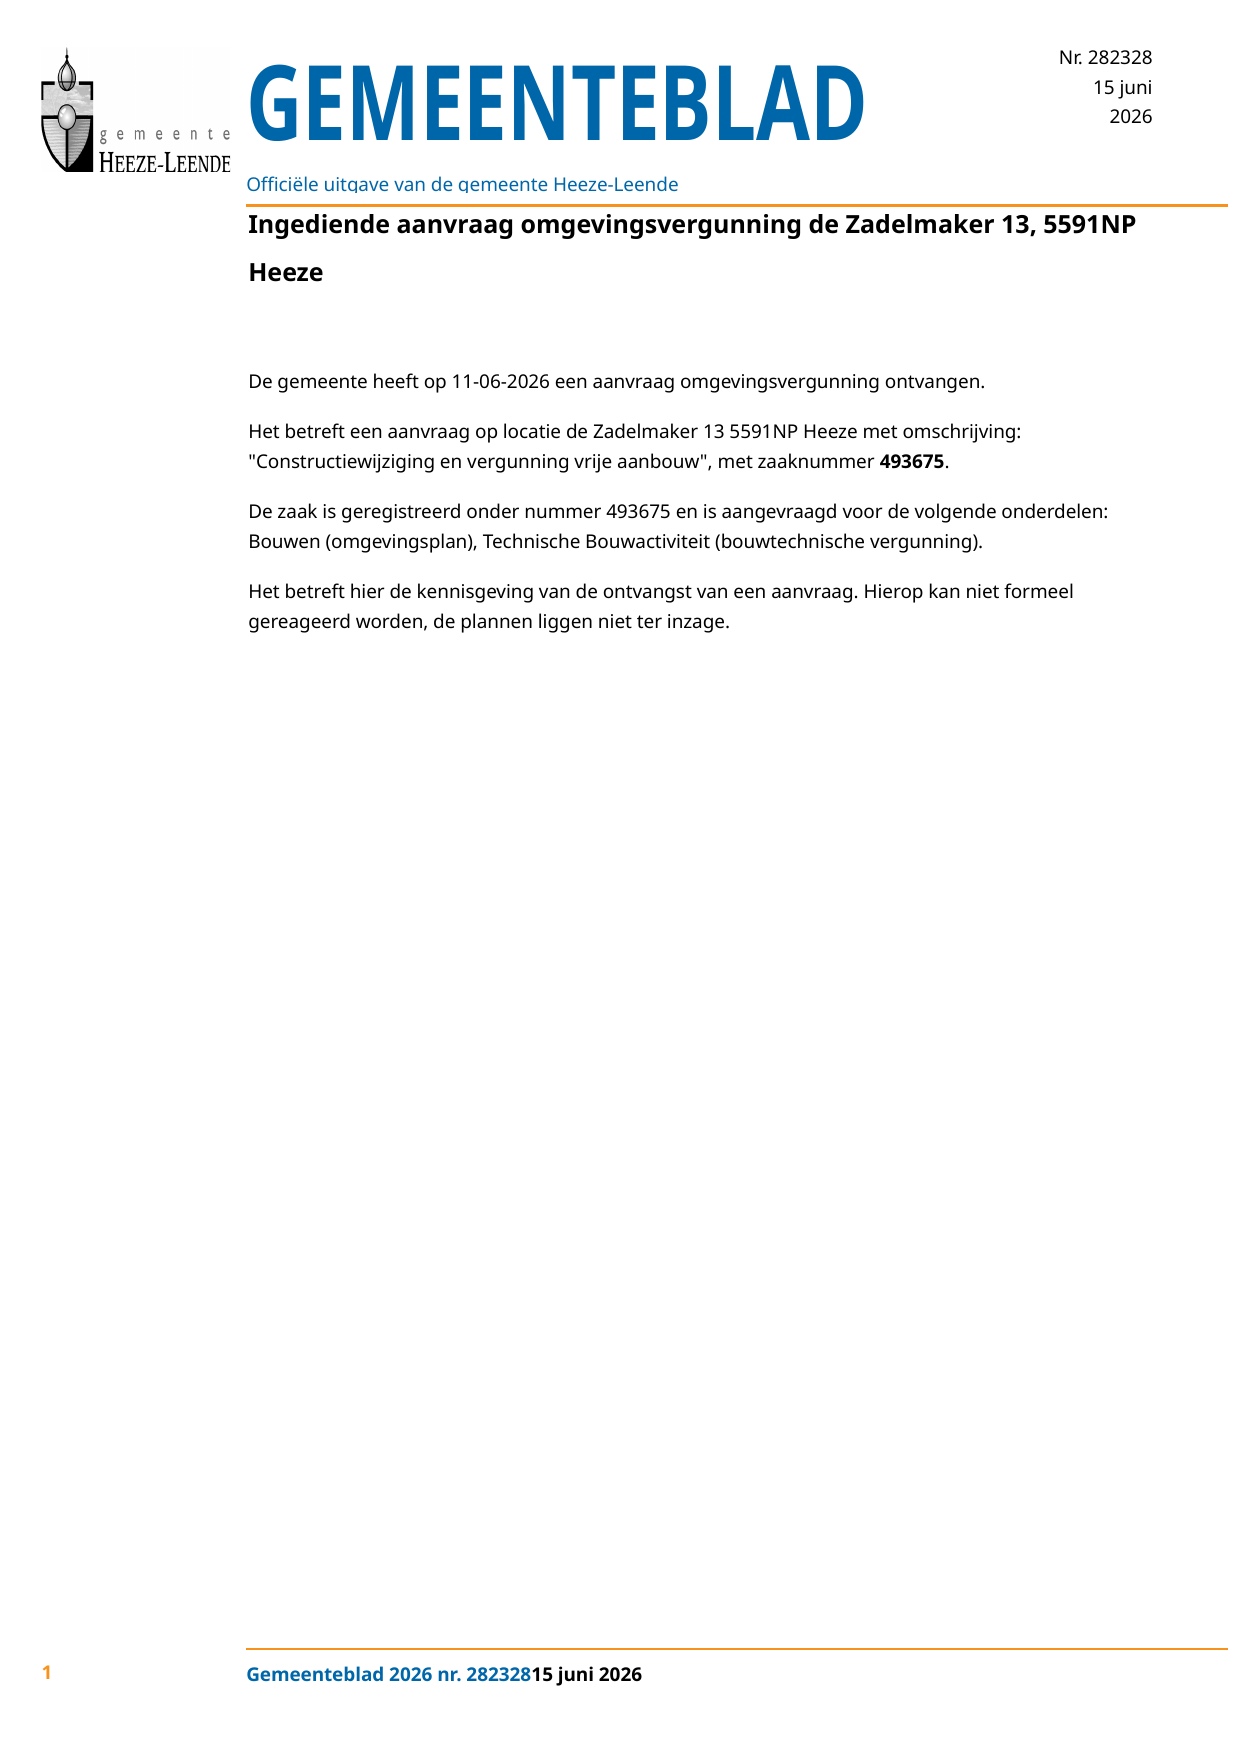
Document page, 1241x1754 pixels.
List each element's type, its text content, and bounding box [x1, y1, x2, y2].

text De zaak is geregistreerd onder nummer 493675 en is aangevraagd voor de volgende onderdelen: Bouwen (omgevingsplan), Technische Bouwactiviteit (bouwtechnische vergunning). [248, 499, 1152, 554]
text Het betreft hier de kennisgeving van de ontvangst van een aanvraag. Hierop kan niet formeel gereageerd worden, de plannen liggen niet ter inzage. [248, 579, 1152, 634]
picture [41, 47, 231, 172]
text De gemeente heeft op 11-06-2026 een aanvraag omgevingsvergunning ontvangen. [248, 368, 1152, 394]
text Het betreft een aanvraag op locatie de Zadelmaker 13 5591NP Heeze met omschrijving: "Constructiewijziging en vergunning vrije aanbouw", met zaaknummer 493675. [248, 419, 1152, 474]
text Ingediende aanvraag omgevingsvergunning de Zadelmaker 13, 5591NP Heeze [248, 207, 1152, 288]
